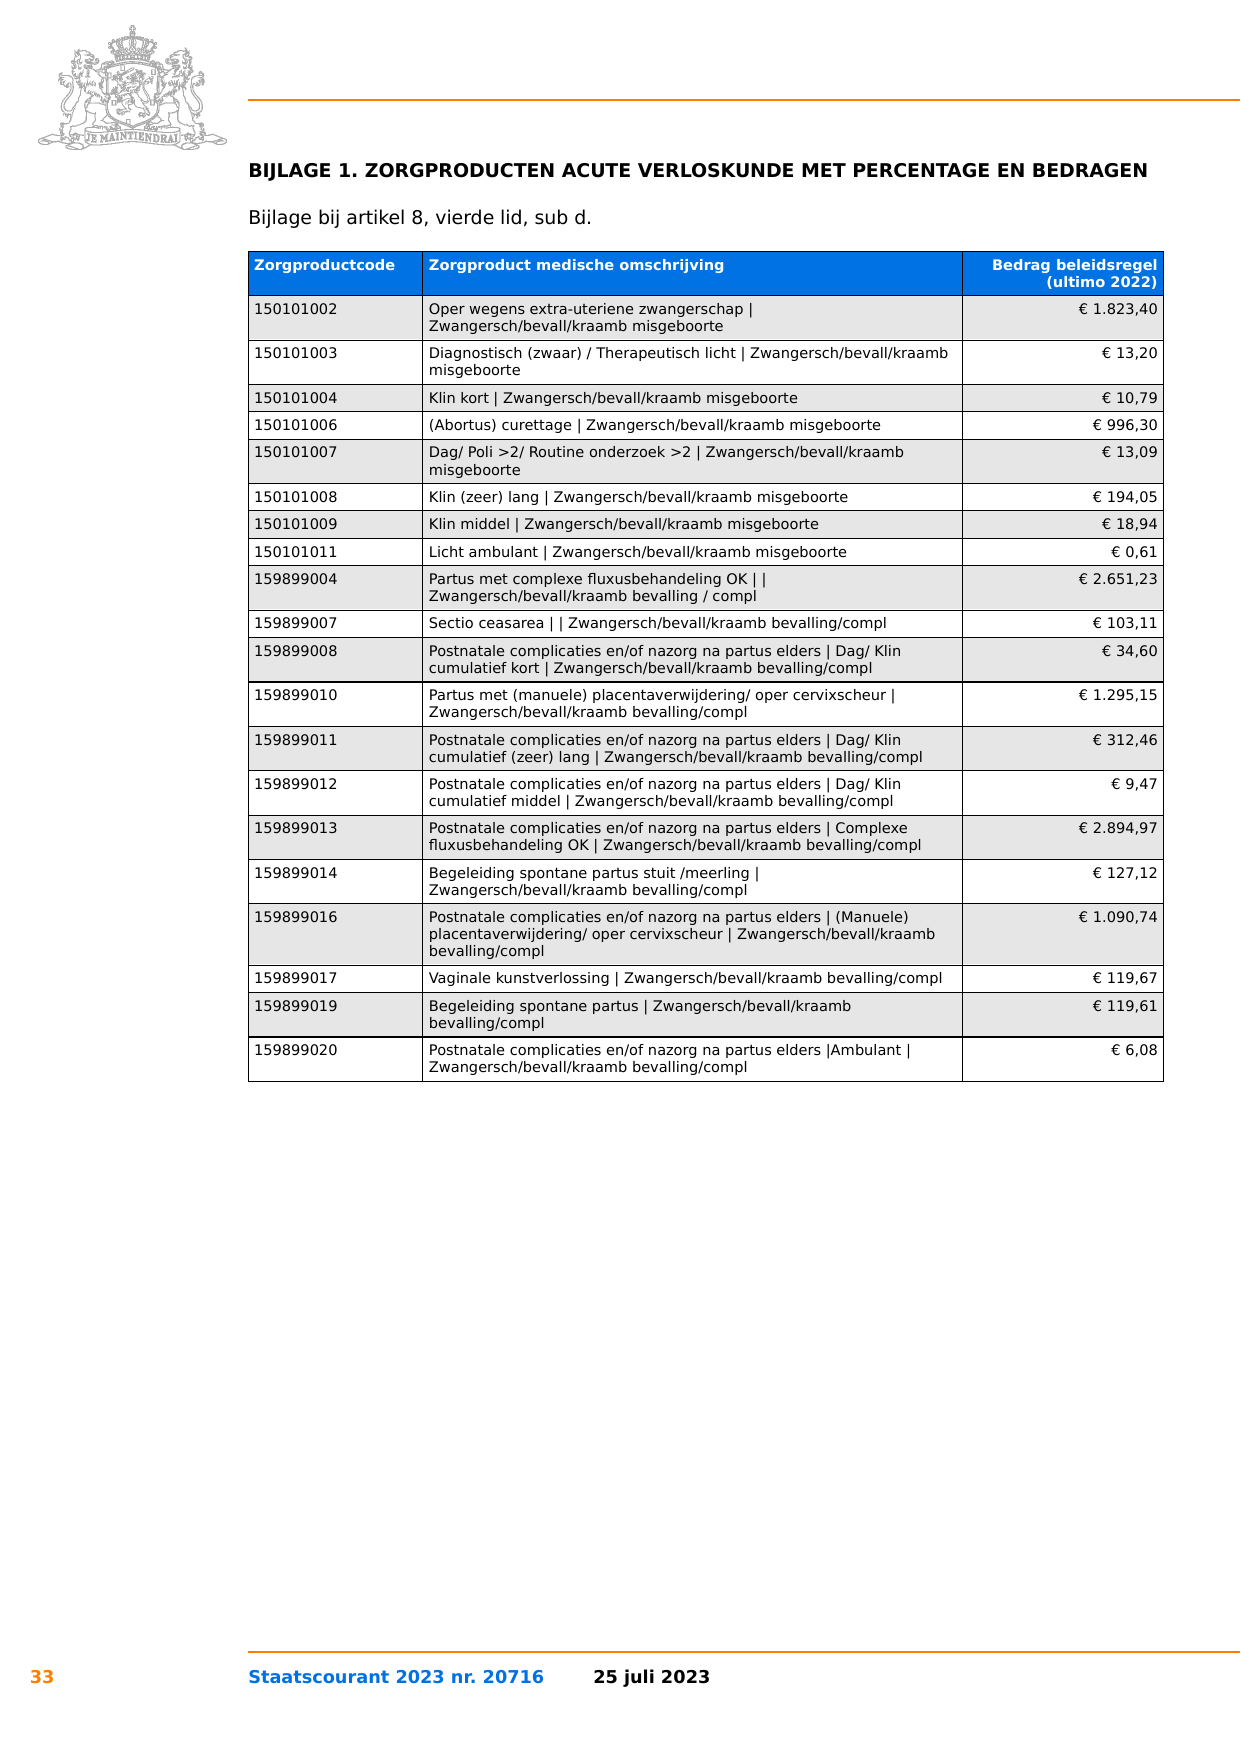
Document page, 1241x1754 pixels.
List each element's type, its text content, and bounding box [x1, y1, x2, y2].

table_cell 150101007 [249, 440, 422, 483]
table_cell € 18,94 [963, 511, 1163, 538]
table_cell Diagnostisch (zwaar) / Therapeutisch licht | Zwangersch/bevall/kraamb misgeboorte [423, 341, 962, 384]
table_cell € 0,61 [963, 539, 1163, 565]
table_cell 159899007 [249, 611, 422, 637]
table_cell Sectio ceasarea | | Zwangersch/bevall/kraamb bevalling/compl [423, 611, 962, 637]
table_cell 159899019 [249, 993, 422, 1036]
table_cell 150101009 [249, 511, 422, 538]
table_cell Begeleiding spontane partus | Zwangersch/bevall/kraamb bevalling/compl [423, 993, 962, 1036]
table_cell Licht ambulant | Zwangersch/bevall/kraamb misgeboorte [423, 539, 962, 565]
table_cell Partus met (manuele) placentaverwijdering/ oper cervixscheur | Zwangersch/bevall/kraamb bevalling/compl [423, 683, 962, 726]
table_cell € 34,60 [963, 638, 1163, 681]
table_cell 159899020 [249, 1038, 422, 1081]
table_cell € 194,05 [963, 484, 1163, 510]
table_cell 159899013 [249, 816, 422, 859]
table_cell Postnatale complicaties en/of nazorg na partus elders | (Manuele) placentaverwijdering/ oper cervixscheur | Zwangersch/bevall/kraamb bevalling/compl [423, 904, 962, 964]
table_cell € 127,12 [963, 860, 1163, 903]
table_cell € 2.651,23 [963, 566, 1163, 609]
table_cell 159899011 [249, 727, 422, 770]
table_cell Postnatale complicaties en/of nazorg na partus elders | Dag/ Klin cumulatief kort | Zwangersch/bevall/kraamb bevalling/compl [423, 638, 962, 681]
table_cell € 13,20 [963, 341, 1163, 384]
table_cell € 2.894,97 [963, 816, 1163, 859]
table_cell € 13,09 [963, 440, 1163, 483]
table_cell Postnatale complicaties en/of nazorg na partus elders | Dag/ Klin cumulatief (zeer) lang | Zwangersch/bevall/kraamb bevalling/compl [423, 727, 962, 770]
table_cell € 312,46 [963, 727, 1163, 770]
table_cell € 103,11 [963, 611, 1163, 637]
table_cell 150101002 [249, 296, 422, 339]
table_cell € 9,47 [963, 771, 1163, 814]
table_cell 150101011 [249, 539, 422, 565]
table_cell Vaginale kunstverlossing | Zwangersch/bevall/kraamb bevalling/compl [423, 966, 962, 992]
picture [38, 25, 227, 150]
table_cell Begeleiding spontane partus stuit /meerling | Zwangersch/bevall/kraamb bevalling/compl [423, 860, 962, 903]
table_cell Postnatale complicaties en/of nazorg na partus elders |Ambulant | Zwangersch/bevall/kraamb bevalling/compl [423, 1038, 962, 1081]
table_header Bedrag beleidsregel (ultimo 2022) [963, 252, 1163, 295]
table_cell 159899010 [249, 683, 422, 726]
table_cell (Abortus) curettage | Zwangersch/bevall/kraamb misgeboorte [423, 412, 962, 439]
table_cell € 1.823,40 [963, 296, 1163, 339]
table_cell 150101008 [249, 484, 422, 510]
table_cell € 1.295,15 [963, 683, 1163, 726]
table_cell 159899016 [249, 904, 422, 964]
table_cell € 119,61 [963, 993, 1163, 1036]
table_header Zorgproduct medische omschrijving [423, 252, 962, 295]
text Bijlage bij artikel 8, vierde lid, sub d. [248, 207, 1163, 229]
table_cell € 10,79 [963, 385, 1163, 411]
subtitle BIJLAGE 1. ZORGPRODUCTEN ACUTE VERLOSKUNDE MET PERCENTAGE EN BEDRAGEN [248, 160, 1163, 182]
table_cell 150101003 [249, 341, 422, 384]
table_header Zorgproductcode [249, 252, 422, 295]
table_cell Klin kort | Zwangersch/bevall/kraamb misgeboorte [423, 385, 962, 411]
table_cell 150101006 [249, 412, 422, 439]
table_cell € 996,30 [963, 412, 1163, 439]
table_cell 150101004 [249, 385, 422, 411]
table_cell 159899014 [249, 860, 422, 903]
table_cell € 6,08 [963, 1038, 1163, 1081]
table_cell Klin (zeer) lang | Zwangersch/bevall/kraamb misgeboorte [423, 484, 962, 510]
table_cell 159899017 [249, 966, 422, 992]
table_cell € 119,67 [963, 966, 1163, 992]
table_cell 159899004 [249, 566, 422, 609]
table_cell € 1.090,74 [963, 904, 1163, 964]
table_cell 159899008 [249, 638, 422, 681]
table_cell Postnatale complicaties en/of nazorg na partus elders | Dag/ Klin cumulatief middel | Zwangersch/bevall/kraamb bevalling/compl [423, 771, 962, 814]
table_cell Partus met complexe fluxusbehandeling OK | | Zwangersch/bevall/kraamb bevalling / compl [423, 566, 962, 609]
table_cell Oper wegens extra-uteriene zwangerschap | Zwangersch/bevall/kraamb misgeboorte [423, 296, 962, 339]
table_cell Postnatale complicaties en/of nazorg na partus elders | Complexe fluxusbehandeling OK | Zwangersch/bevall/kraamb bevalling/compl [423, 816, 962, 859]
table_cell Dag/ Poli >2/ Routine onderzoek >2 | Zwangersch/bevall/kraamb misgeboorte [423, 440, 962, 483]
table_cell Klin middel | Zwangersch/bevall/kraamb misgeboorte [423, 511, 962, 538]
table_cell 159899012 [249, 771, 422, 814]
